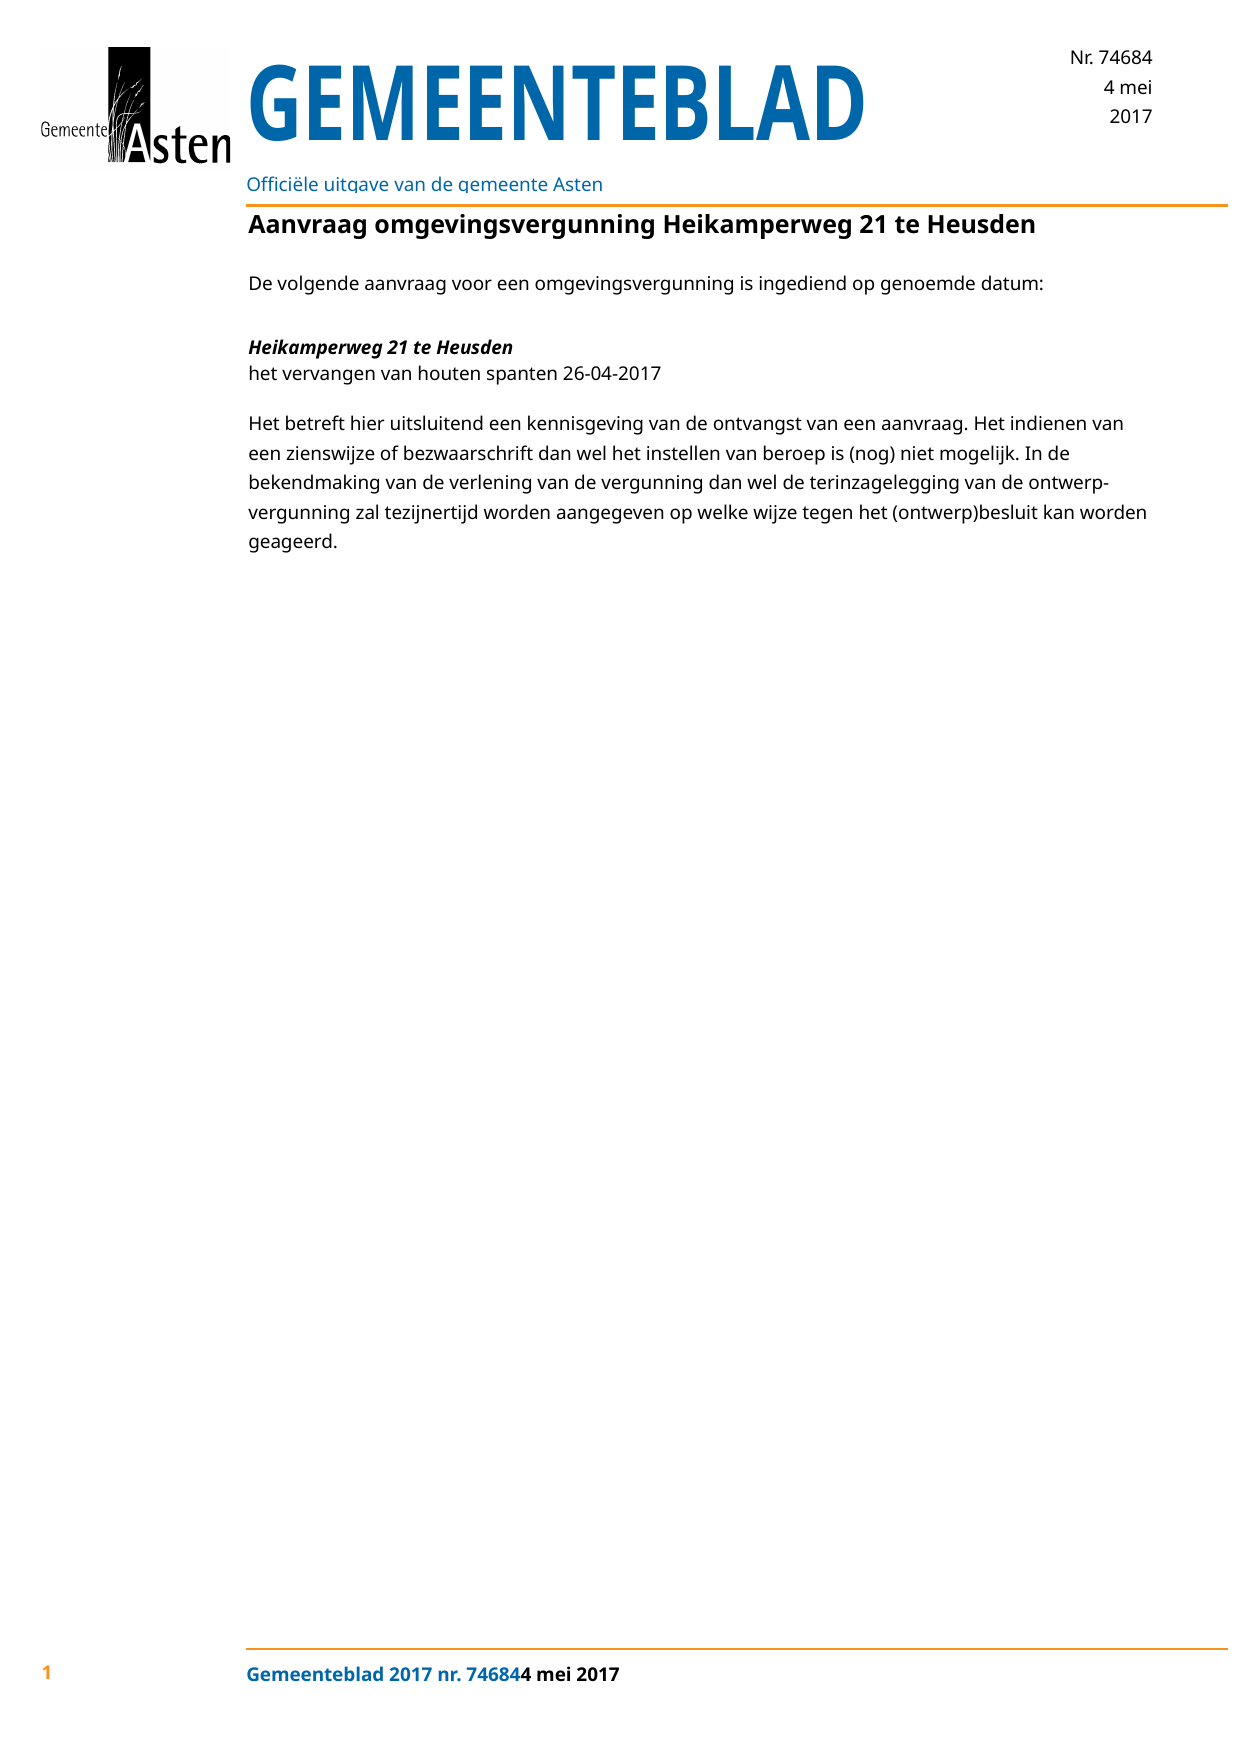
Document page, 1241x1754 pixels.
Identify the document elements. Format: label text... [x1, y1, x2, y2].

text Heikamperweg 21 te Heusden [248, 334, 1152, 360]
text Het betreft hier uitsluitend een kennisgeving van de ontvangst van een aanvraag. Het indienen van een zienswijze of bezwaarschrift dan wel het instellen van beroep is (nog) niet mogelijk. In de bekendmaking van de verlening van de vergunning dan wel de terinzagelegging van de ontwerp-vergunning zal tezijnertijd worden aangegeven op welke wijze tegen het (ontwerp)besluit kan worden geageerd. [248, 410, 1152, 554]
text Aanvraag omgevingsvergunning Heikamperweg 21 te Heusden [248, 207, 1152, 241]
picture [41, 47, 231, 172]
text De volgende aanvraag voor een omgevingsvergunning is ingediend op genoemde datum: [248, 270, 1152, 296]
text het vervangen van houten spanten 26-04-2017 [248, 360, 1152, 386]
